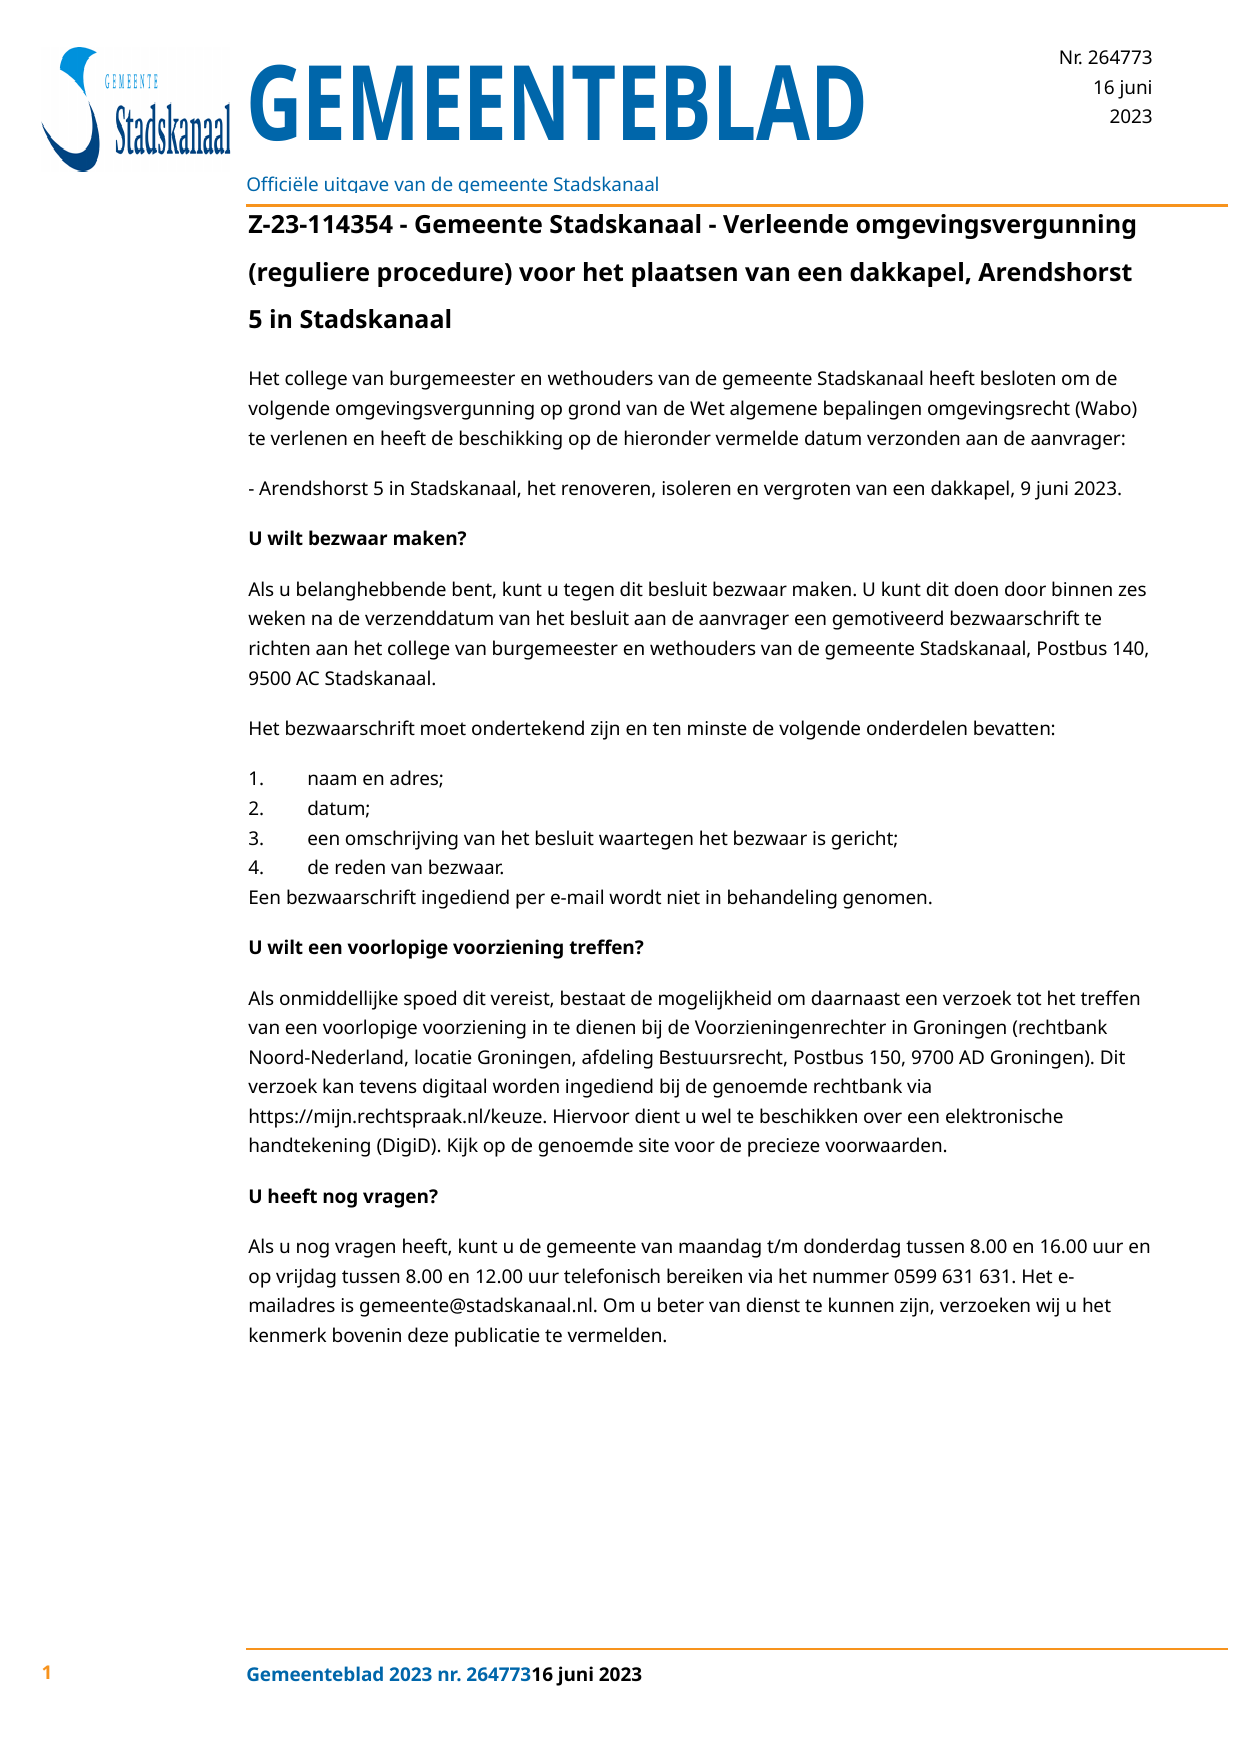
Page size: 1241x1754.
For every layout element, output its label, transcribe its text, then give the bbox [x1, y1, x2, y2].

text Als onmiddellijke spoed dit vereist, bestaat de mogelijkheid om daarnaast een verzoek tot het treffen van een voorlopige voorziening in te dienen bij de Voorzieningenrechter in Groningen (rechtbank Noord-Nederland, locatie Groningen, afdeling Bestuursrecht, Postbus 150, 9700 AD Groningen). Dit verzoek kan tevens digitaal worden ingediend bij de genoemde rechtbank via https://mijn.rechtspraak.nl/keuze. Hiervoor dient u wel te beschikken over een elektronische handtekening (DigiD). Kijk op de genoemde site voor de precieze voorwaarden. [248, 985, 1152, 1158]
text U wilt bezwaar maken? [248, 526, 1152, 551]
text - Arendshorst 5 in Stadskanaal, het renoveren, isoleren en vergroten van een dakkapel, 9 juni 2023. [248, 475, 1152, 501]
text Als u nog vragen heeft, kunt u de gemeente van maandag t/m donderdag tussen 8.00 en 16.00 uur en op vrijdag tussen 8.00 en 12.00 uur telefonisch bereiken via het nummer 0599 631 631. Het e-mailadres is gemeente@stadskanaal.nl. Om u beter van dienst te kunnen zijn, verzoeken wij u het kenmerk bovenin deze publicatie te vermelden. [248, 1233, 1152, 1348]
list datum; [248, 795, 1152, 821]
text Z-23-114354 - Gemeente Stadskanaal - Verleende omgevingsvergunning (reguliere procedure) voor het plaatsen van een dakkapel, Arendshorst 5 in Stadskanaal [248, 207, 1152, 336]
text Als u belanghebbende bent, kunt u tegen dit besluit bezwaar maken. U kunt dit doen door binnen zes weken na de verzenddatum van het besluit aan de aanvrager een gemotiveerd bezwaarschrift te richten aan het college van burgemeester en wethouders van de gemeente Stadskanaal, Postbus 140, 9500 AC Stadskanaal. [248, 576, 1152, 690]
text Een bezwaarschrift ingediend per e-mail wordt niet in behandeling genomen. [248, 884, 1152, 909]
list een omschrijving van het besluit waartegen het bezwaar is gericht; [248, 825, 1152, 850]
text Het college van burgemeester en wethouders van de gemeente Stadskanaal heeft besloten om de volgende omgevingsvergunning op grond van de Wet algemene bepalingen omgevingsrecht (Wabo) te verlenen en heeft de beschikking op de hieronder vermelde datum verzonden aan de aanvrager: [248, 366, 1152, 450]
list naam en adres; [248, 766, 1152, 791]
picture [41, 47, 231, 172]
text Het bezwaarschrift moet ondertekend zijn en ten minste de volgende onderdelen bevatten: [248, 715, 1152, 741]
list de reden van bezwaar. [248, 854, 1152, 880]
text U heeft nog vragen? [248, 1183, 1152, 1209]
text U wilt een voorlopige voorziening treffen? [248, 934, 1152, 960]
